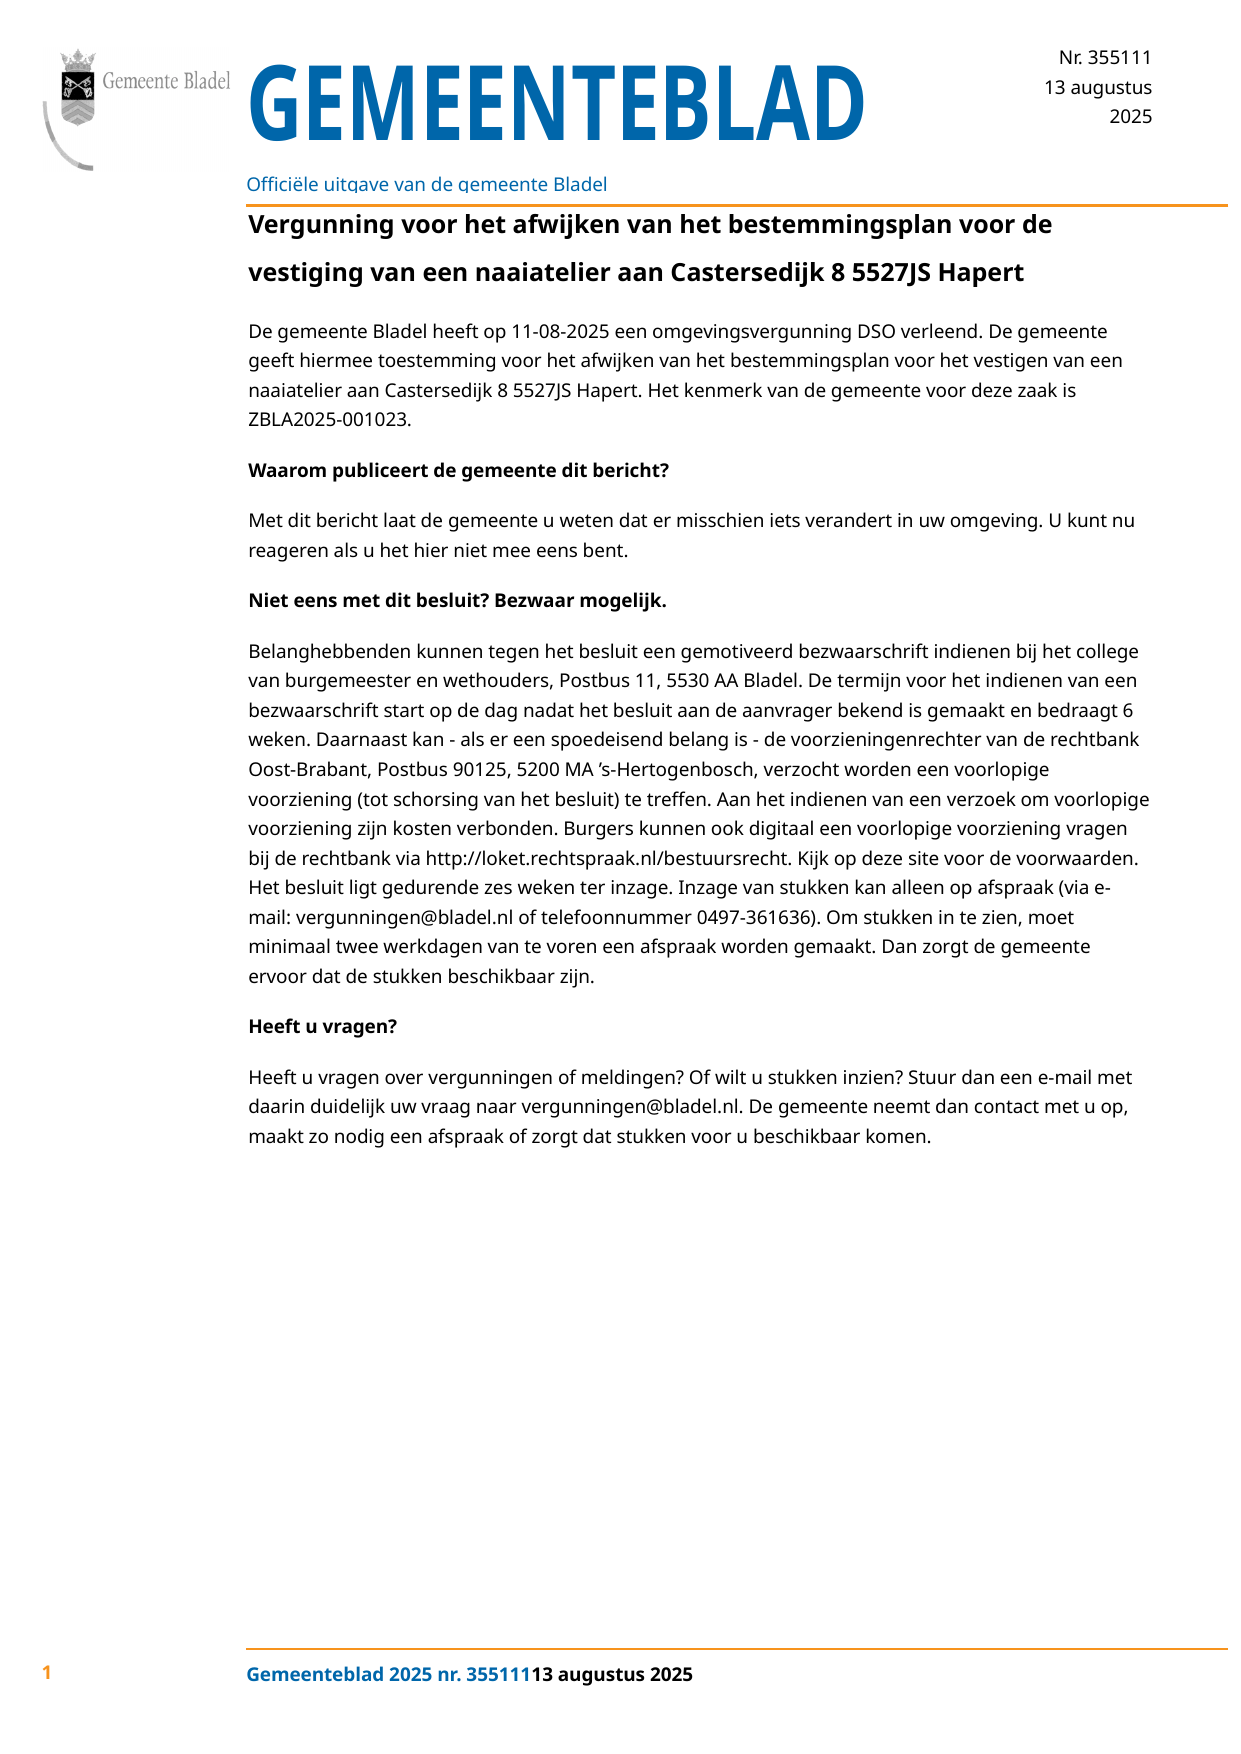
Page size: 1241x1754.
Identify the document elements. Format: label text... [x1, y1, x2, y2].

picture [41, 47, 231, 172]
text Heeft u vragen? [248, 1014, 1152, 1039]
text Belanghebbenden kunnen tegen het besluit een gemotiveerd bezwaarschrift indienen bij het college van burgemeester en wethouders, Postbus 11, 5530 AA Bladel. De termijn voor het indienen van een bezwaarschrift start op de dag nadat het besluit aan de aanvrager bekend is gemaakt en bedraagt 6 weken. Daarnaast kan - als er een spoedeisend belang is - de voorzieningenrechter van de rechtbank Oost-Brabant, Postbus 90125, 5200 MA ’s-Hertogenbosch, verzocht worden een voorlopige voorziening (tot schorsing van het besluit) te treffen. Aan het indienen van een verzoek om voorlopige voorziening zijn kosten verbonden. Burgers kunnen ook digitaal een voorlopige voorziening vragen bij de rechtbank via http://loket.rechtspraak.nl/bestuursrecht. Kijk op deze site voor de voorwaarden. Het besluit ligt gedurende zes weken ter inzage. Inzage van stukken kan alleen op afspraak (via e-mail: vergunningen@bladel.nl of telefoonnummer 0497-361636). Om stukken in te zien, moet minimaal twee werkdagen van te voren een afspraak worden gemaakt. Dan zorgt de gemeente ervoor dat de stukken beschikbaar zijn. [248, 638, 1152, 989]
text Met dit bericht laat de gemeente u weten dat er misschien iets verandert in uw omgeving. U kunt nu reageren als u het hier niet mee eens bent. [248, 507, 1152, 563]
text De gemeente Bladel heeft op 11-08-2025 een omgevingsvergunning DSO verleend. De gemeente geeft hiermee toestemming voor het afwijken van het bestemmingsplan voor het vestigen van een naaiatelier aan Castersedijk 8 5527JS Hapert. Het kenmerk van de gemeente voor deze zaak is ZBLA2025-001023. [248, 318, 1152, 432]
text Waarom publiceert de gemeente dit bericht? [248, 457, 1152, 483]
text Niet eens met dit besluit? Bezwaar mogelijk. [248, 587, 1152, 613]
text Heeft u vragen over vergunningen of meldingen? Of wilt u stukken inzien? Stuur dan een e-mail met daarin duidelijk uw vraag naar vergunningen@bladel.nl. De gemeente neemt dan contact met u op, maakt zo nodig een afspraak of zorgt dat stukken voor u beschikbaar komen. [248, 1064, 1152, 1149]
text Vergunning voor het afwijken van het bestemmingsplan voor de vestiging van een naaiatelier aan Castersedijk 8 5527JS Hapert [248, 207, 1152, 288]
